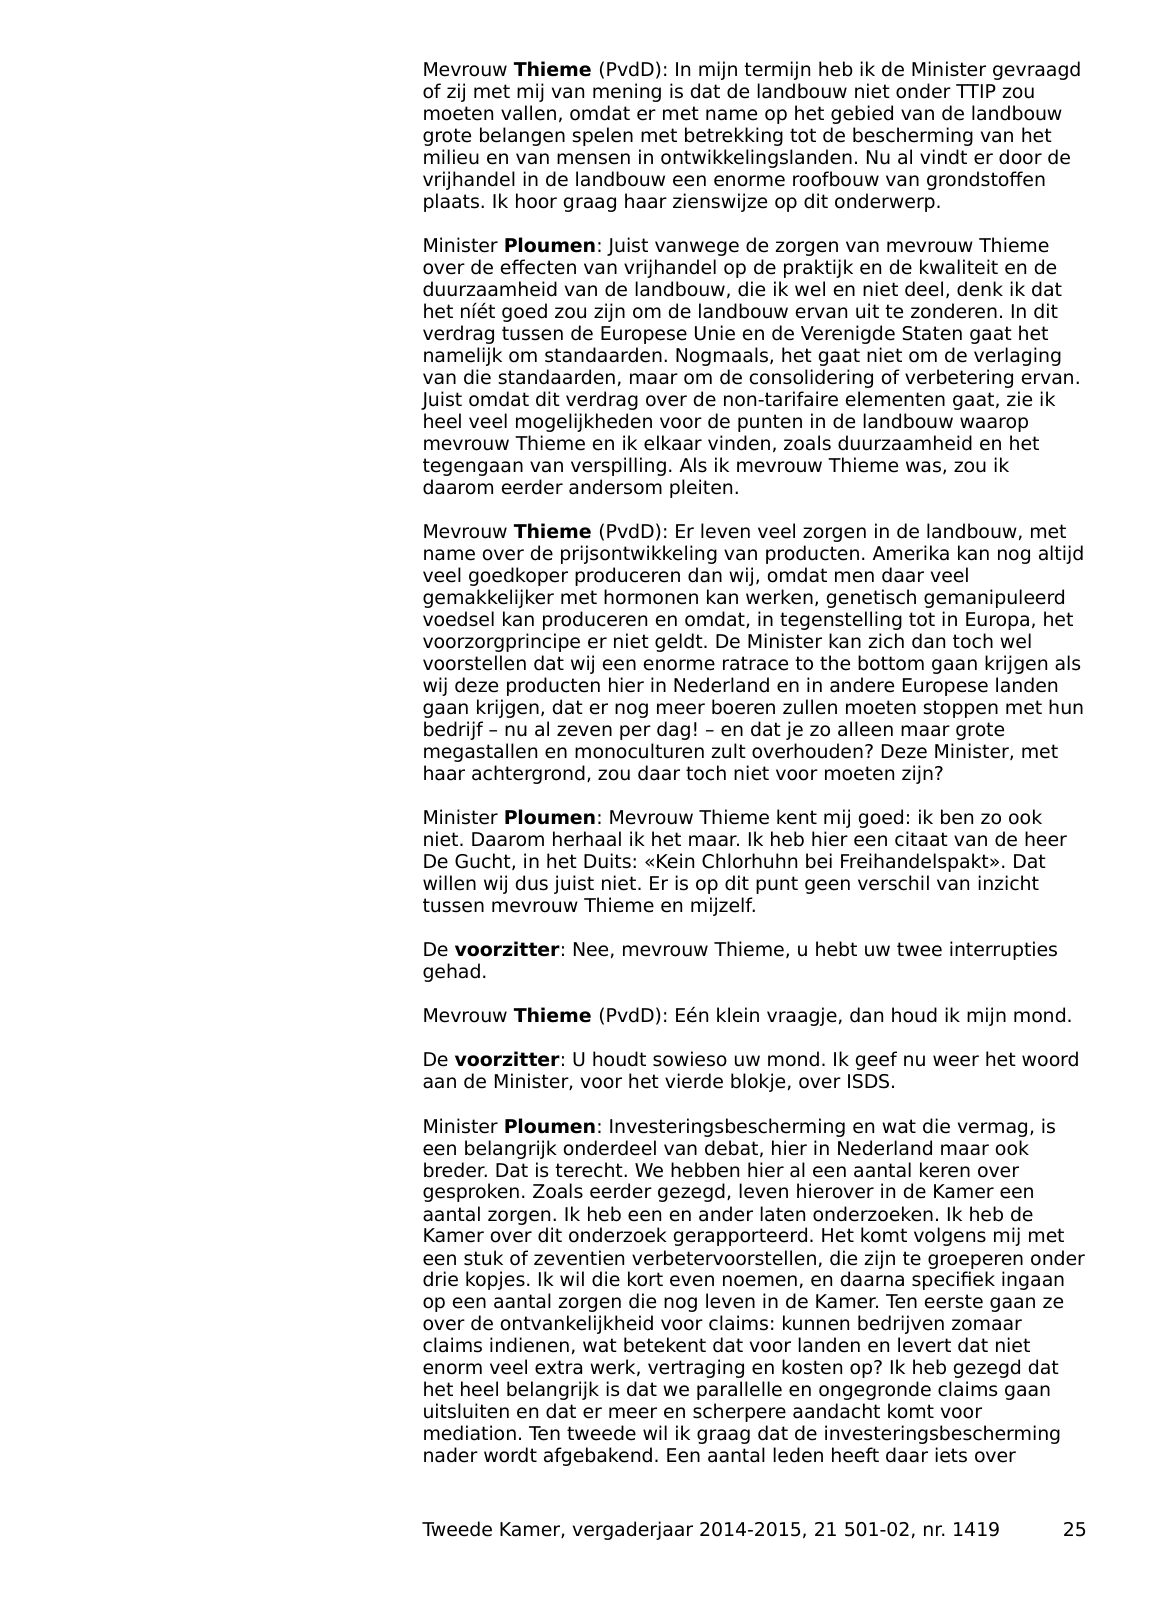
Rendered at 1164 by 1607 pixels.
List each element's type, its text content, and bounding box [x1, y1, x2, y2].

text Minister Ploumen: Mevrouw Thieme kent mij goed: ik ben zo ook niet. Daarom herhaal ik het maar. Ik heb hier een citaat van de heer De Gucht, in het Duits: «Kein Chlorhuhn bei Freihandelspakt». Dat willen wij dus juist niet. Er is op dit punt geen verschil van inzicht tussen mevrouw Thieme en mijzelf. [422, 807, 1087, 917]
text De voorzitter: U houdt sowieso uw mond. Ik geef nu weer het woord aan de Minister, voor het vierde blokje, over ISDS. [422, 1049, 1087, 1093]
text Mevrouw Thieme (PvdD): Er leven veel zorgen in de landbouw, met name over de prijsontwikkeling van producten. Amerika kan nog altijd veel goedkoper produceren dan wij, omdat men daar veel gemakkelijker met hormonen kan werken, genetisch gemanipuleerd voedsel kan produceren en omdat, in tegenstelling tot in Europa, het voorzorgprincipe er niet geldt. De Minister kan zich dan toch wel voorstellen dat wij een enorme ratrace to the bottom gaan krijgen als wij deze producten hier in Nederland en in andere Europese landen gaan krijgen, dat er nog meer boeren zullen moeten stoppen met hun bedrijf – nu al zeven per dag! – en dat je zo alleen maar grote megastallen en monoculturen zult overhouden? Deze Minister, met haar achtergrond, zou daar toch niet voor moeten zijn? [422, 521, 1087, 785]
text Mevrouw Thieme (PvdD): In mijn termijn heb ik de Minister gevraagd of zij met mij van mening is dat de landbouw niet onder TTIP zou moeten vallen, omdat er met name op het gebied van de landbouw grote belangen spelen met betrekking tot de bescherming van het milieu en van mensen in ontwikkelingslanden. Nu al vindt er door de vrijhandel in de landbouw een enorme roofbouw van grondstoffen plaats. Ik hoor graag haar zienswijze op dit onderwerp. [422, 59, 1087, 213]
text Mevrouw Thieme (PvdD): Eén klein vraagje, dan houd ik mijn mond. [422, 1005, 1087, 1027]
text Minister Ploumen: Juist vanwege de zorgen van mevrouw Thieme over de effecten van vrijhandel op de praktijk en de kwaliteit en de duurzaamheid van de landbouw, die ik wel en niet deel, denk ik dat het níét goed zou zijn om de landbouw ervan uit te zonderen. In dit verdrag tussen de Europese Unie en de Verenigde Staten gaat het namelijk om standaarden. Nogmaals, het gaat niet om de verlaging van die standaarden, maar om de consolidering of verbetering ervan. Juist omdat dit verdrag over de non-tarifaire elementen gaat, zie ik heel veel mogelijkheden voor de punten in de landbouw waarop mevrouw Thieme en ik elkaar vinden, zoals duurzaamheid en het tegengaan van verspilling. Als ik mevrouw Thieme was, zou ik daarom eerder andersom pleiten. [422, 235, 1087, 499]
text Minister Ploumen: Investeringsbescherming en wat die vermag, is een belangrijk onderdeel van debat, hier in Nederland maar ook breder. Dat is terecht. We hebben hier al een aantal keren over gesproken. Zoals eerder gezegd, leven hierover in de Kamer een aantal zorgen. Ik heb een en ander laten onderzoeken. Ik heb de Kamer over dit onderzoek gerapporteerd. Het komt volgens mij met een stuk of zeventien verbetervoorstellen, die zijn te groeperen onder drie kopjes. Ik wil die kort even noemen, en daarna specifiek ingaan op een aantal zorgen die nog leven in de Kamer. Ten eerste gaan ze over de ontvankelijkheid voor claims: kunnen bedrijven zomaar claims indienen, wat betekent dat voor landen en levert dat niet enorm veel extra werk, vertraging en kosten op? Ik heb gezegd dat het heel belangrijk is dat we parallelle en ongegronde claims gaan uitsluiten en dat er meer en scherpere aandacht komt voor mediation. Ten tweede wil ik graag dat de investeringsbescherming nader wordt afgebakend. Een aantal leden heeft daar iets over [422, 1116, 1087, 1467]
text De voorzitter: Nee, mevrouw Thieme, u hebt uw twee interrupties gehad. [422, 939, 1087, 983]
